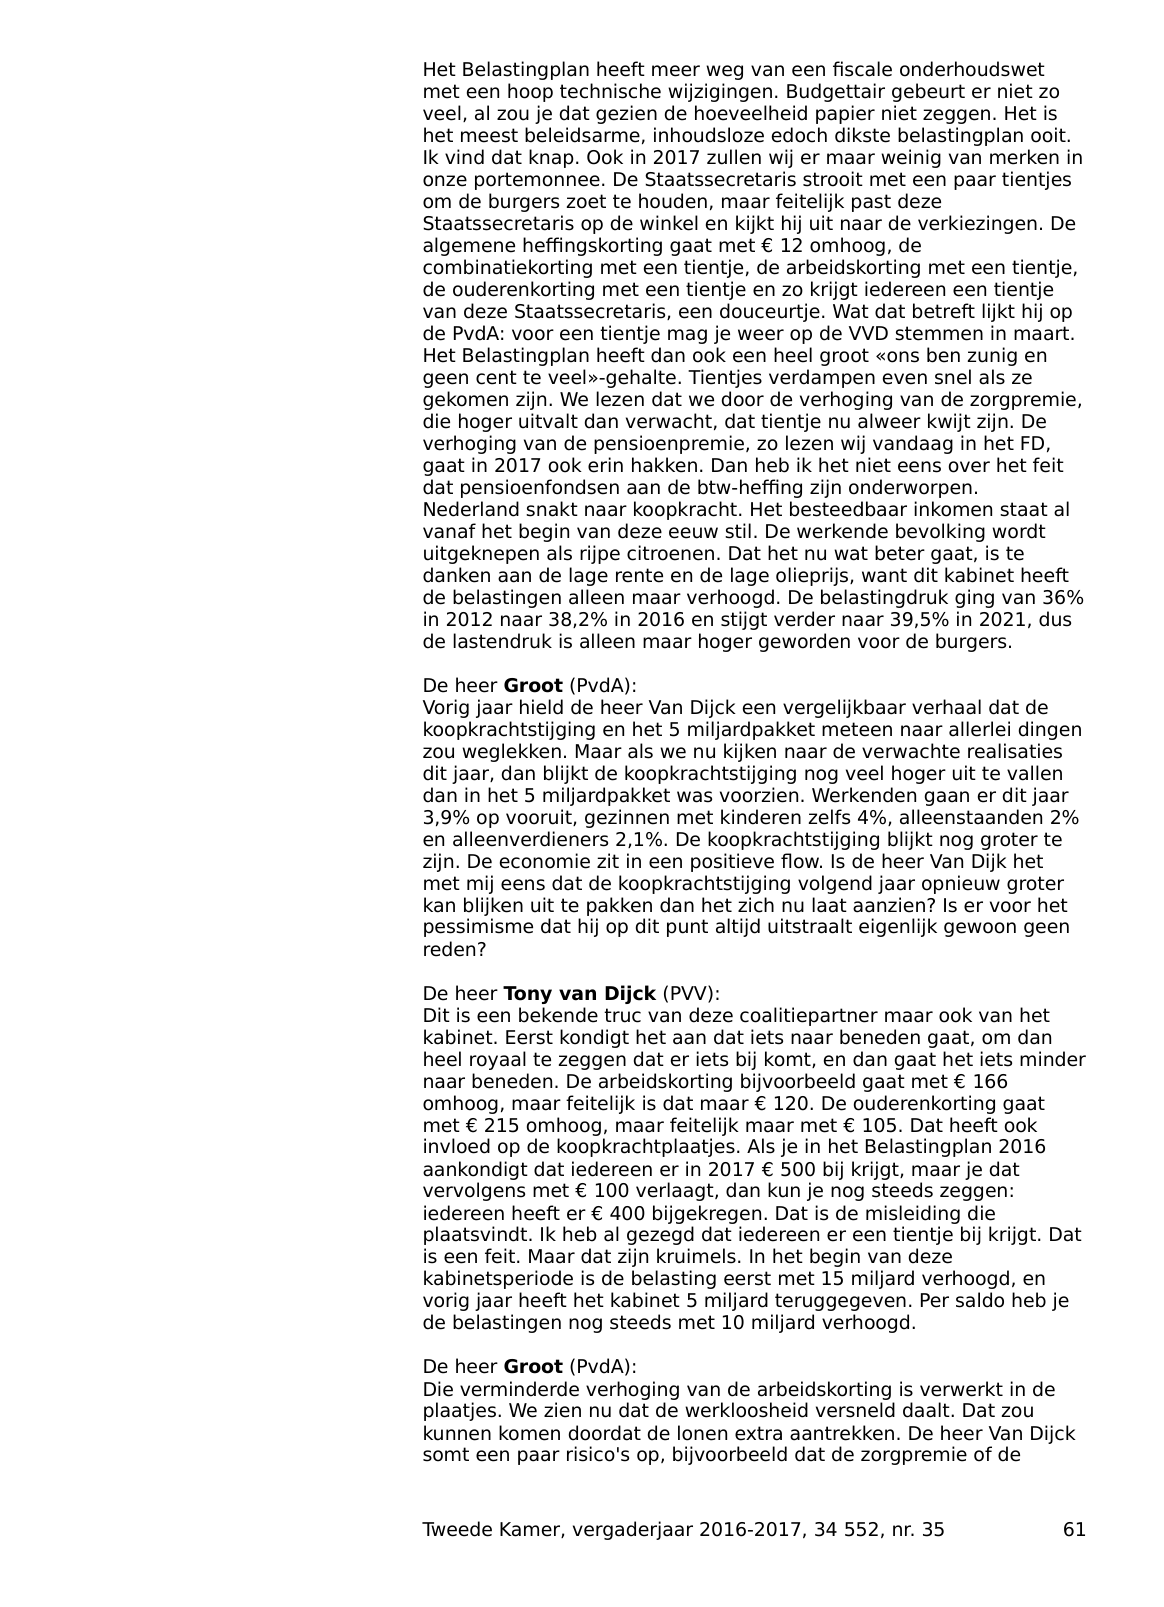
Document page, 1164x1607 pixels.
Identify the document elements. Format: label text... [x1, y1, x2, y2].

text De heer Tony van Dijck (PVV): [422, 983, 1087, 1004]
text Nederland snakt naar koopkracht. Het besteedbaar inkomen staat al vanaf het begin van deze eeuw stil. De werkende bevolking wordt uitgeknepen als rijpe citroenen. Dat het nu wat beter gaat, is te danken aan de lage rente en de lage olieprijs, want dit kabinet heeft de belastingen alleen maar verhoogd. De belastingdruk ging van 36% in 2012 naar 38,2% in 2016 en stijgt verder naar 39,5% in 2021, dus de lastendruk is alleen maar hoger geworden voor de burgers. [422, 499, 1087, 652]
text Dit is een bekende truc van deze coalitiepartner maar ook van het kabinet. Eerst kondigt het aan dat iets naar beneden gaat, om dan heel royaal te zeggen dat er iets bij komt, en dan gaat het iets minder naar beneden. De arbeidskorting bijvoorbeeld gaat met € 166 omhoog, maar feitelijk is dat maar € 120. De ouderenkorting gaat met € 215 omhoog, maar feitelijk maar met € 105. Dat heeft ook invloed op de koopkrachtplaatjes. Als je in het Belastingplan 2016 aankondigt dat iedereen er in 2017 € 500 bij krijgt, maar je dat vervolgens met € 100 verlaagt, dan kun je nog steeds zeggen: iedereen heeft er € 400 bijgekregen. Dat is de misleiding die plaatsvindt. Ik heb al gezegd dat iedereen er een tientje bij krijgt. Dat is een feit. Maar dat zijn kruimels. In het begin van deze kabinetsperiode is de belasting eerst met 15 miljard verhoogd, en vorig jaar heeft het kabinet 5 miljard teruggegeven. Per saldo heb je de belastingen nog steeds met 10 miljard verhoogd. [422, 1004, 1087, 1334]
text Die verminderde verhoging van de arbeidskorting is verwerkt in de plaatjes. We zien nu dat de werkloosheid versneld daalt. Dat zou kunnen komen doordat de lonen extra aantrekken. De heer Van Dijck somt een paar risico's op, bijvoorbeeld dat de zorgpremie of de [422, 1378, 1087, 1466]
text De heer Groot (PvdA): [422, 675, 1087, 697]
text De heer Groot (PvdA): [422, 1356, 1087, 1378]
text Het Belastingplan heeft dan ook een heel groot «ons ben zunig en geen cent te veel»-gehalte. Tientjes verdampen even snel als ze gekomen zijn. We lezen dat we door de verhoging van de zorgpremie, die hoger uitvalt dan verwacht, dat tientje nu alweer kwijt zijn. De verhoging van de pensioenpremie, zo lezen wij vandaag in het FD, gaat in 2017 ook erin hakken. Dan heb ik het niet eens over het feit dat pensioenfondsen aan de btw-heffing zijn onderworpen. [422, 345, 1087, 499]
text Vorig jaar hield de heer Van Dijck een vergelijkbaar verhaal dat de koopkrachtstijging en het 5 miljardpakket meteen naar allerlei dingen zou weglekken. Maar als we nu kijken naar de verwachte realisaties dit jaar, dan blijkt de koopkrachtstijging nog veel hoger uit te vallen dan in het 5 miljardpakket was voorzien. Werkenden gaan er dit jaar 3,9% op vooruit, gezinnen met kinderen zelfs 4%, alleenstaanden 2% en alleenverdieners 2,1%. De koopkrachtstijging blijkt nog groter te zijn. De economie zit in een positieve flow. Is de heer Van Dijk het met mij eens dat de koopkrachtstijging volgend jaar opnieuw groter kan blijken uit te pakken dan het zich nu laat aanzien? Is er voor het pessimisme dat hij op dit punt altijd uitstraalt eigenlijk gewoon geen reden? [422, 697, 1087, 960]
text Het Belastingplan heeft meer weg van een fiscale onderhoudswet met een hoop technische wijzigingen. Budgettair gebeurt er niet zo veel, al zou je dat gezien de hoeveelheid papier niet zeggen. Het is het meest beleidsarme, inhoudsloze edoch dikste belastingplan ooit. Ik vind dat knap. Ook in 2017 zullen wij er maar weinig van merken in onze portemonnee. De Staatssecretaris strooit met een paar tientjes om de burgers zoet te houden, maar feitelijk past deze Staatssecretaris op de winkel en kijkt hij uit naar de verkiezingen. De algemene heffingskorting gaat met € 12 omhoog, de combinatiekorting met een tientje, de arbeidskorting met een tientje, de ouderenkorting met een tientje en zo krijgt iedereen een tientje van deze Staatssecretaris, een douceurtje. Wat dat betreft lijkt hij op de PvdA: voor een tientje mag je weer op de VVD stemmen in maart. [422, 59, 1087, 345]
